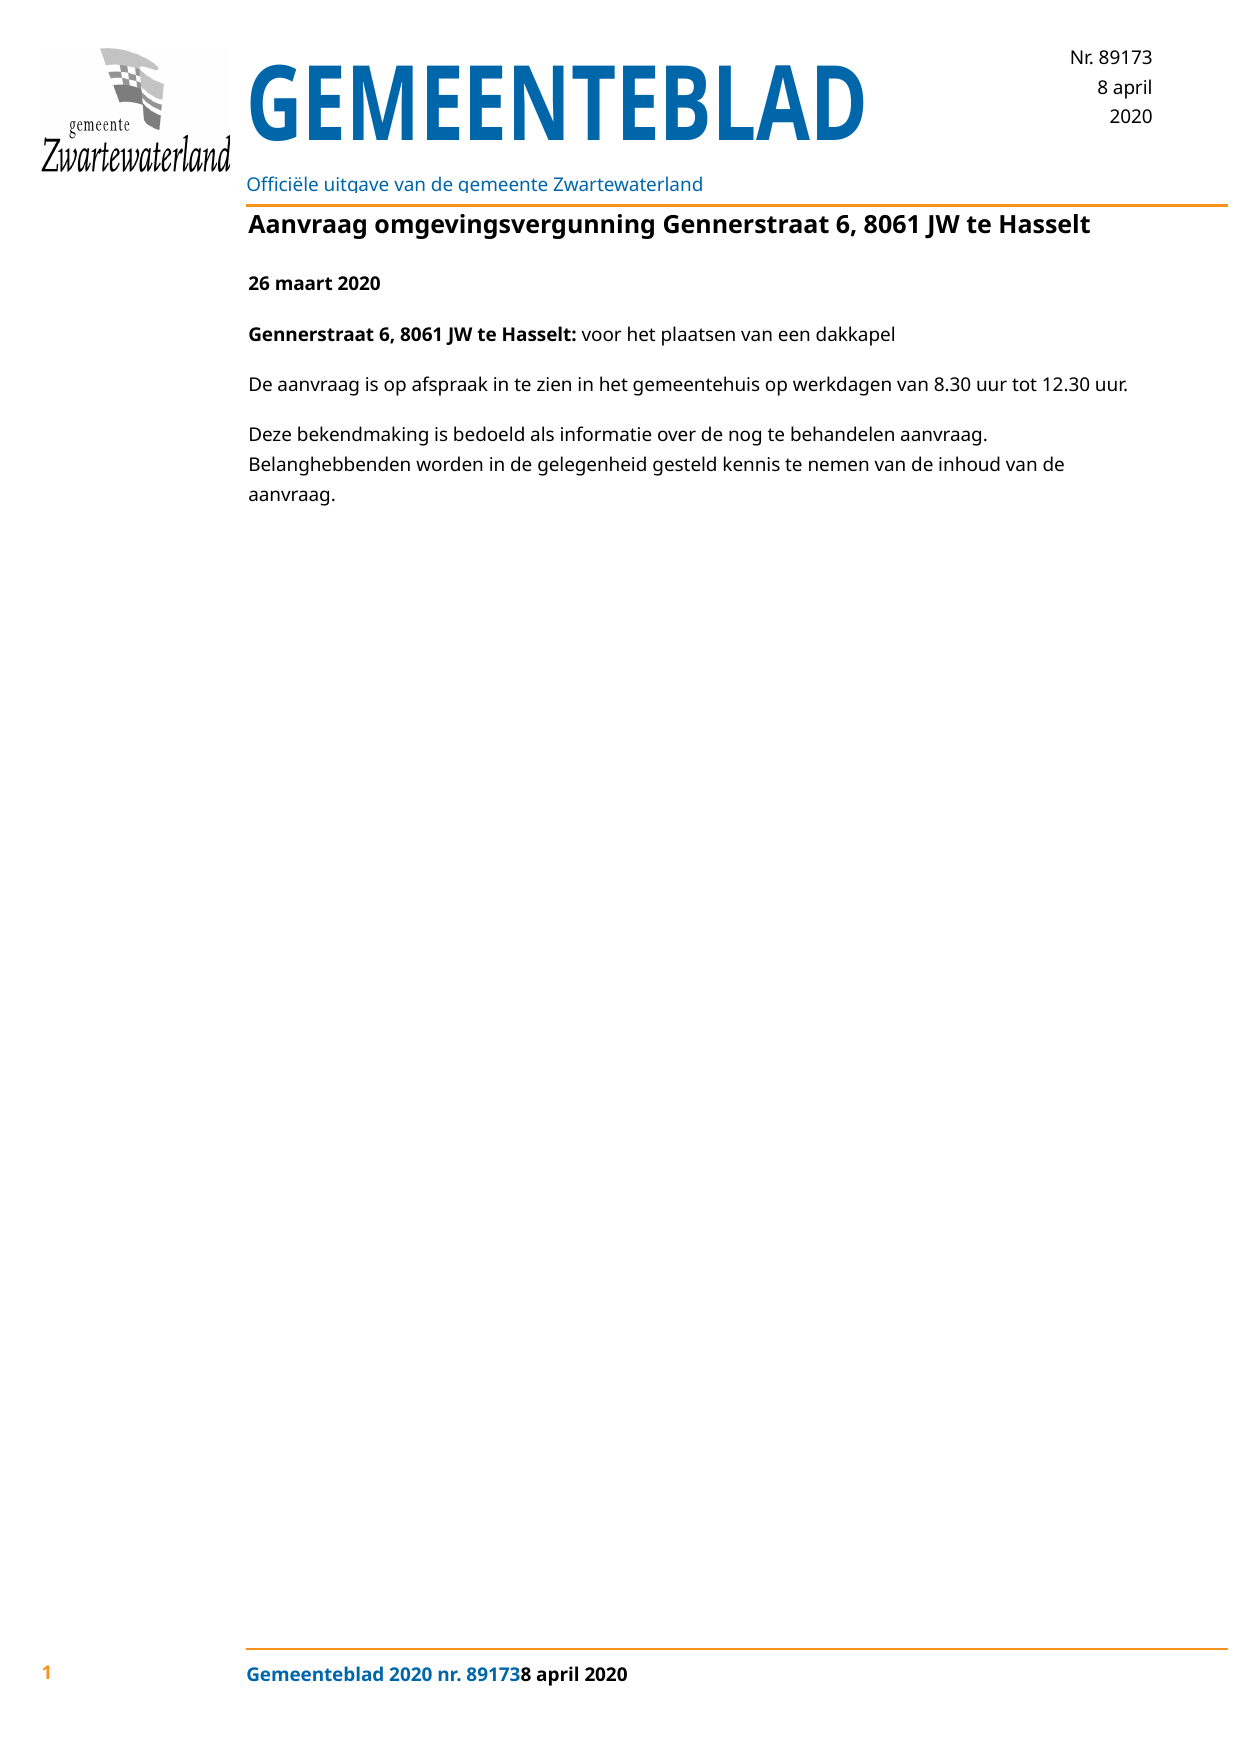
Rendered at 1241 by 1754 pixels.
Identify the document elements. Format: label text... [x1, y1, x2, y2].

text Deze bekendmaking is bedoeld als informatie over de nog te behandelen aanvraag. Belanghebbenden worden in de gelegenheid gesteld kennis te nemen van de inhoud van de aanvraag. [248, 422, 1152, 506]
text De aanvraag is op afspraak in te zien in het gemeentehuis op werkdagen van 8.30 uur tot 12.30 uur. [248, 371, 1152, 397]
text 26 maart 2020 [248, 270, 1152, 296]
text Gennerstraat 6, 8061 JW te Hasselt: voor het plaatsen van een dakkapel [248, 321, 1152, 346]
text Aanvraag omgevingsvergunning Gennerstraat 6, 8061 JW te Hasselt [248, 207, 1152, 241]
picture [41, 47, 231, 172]
